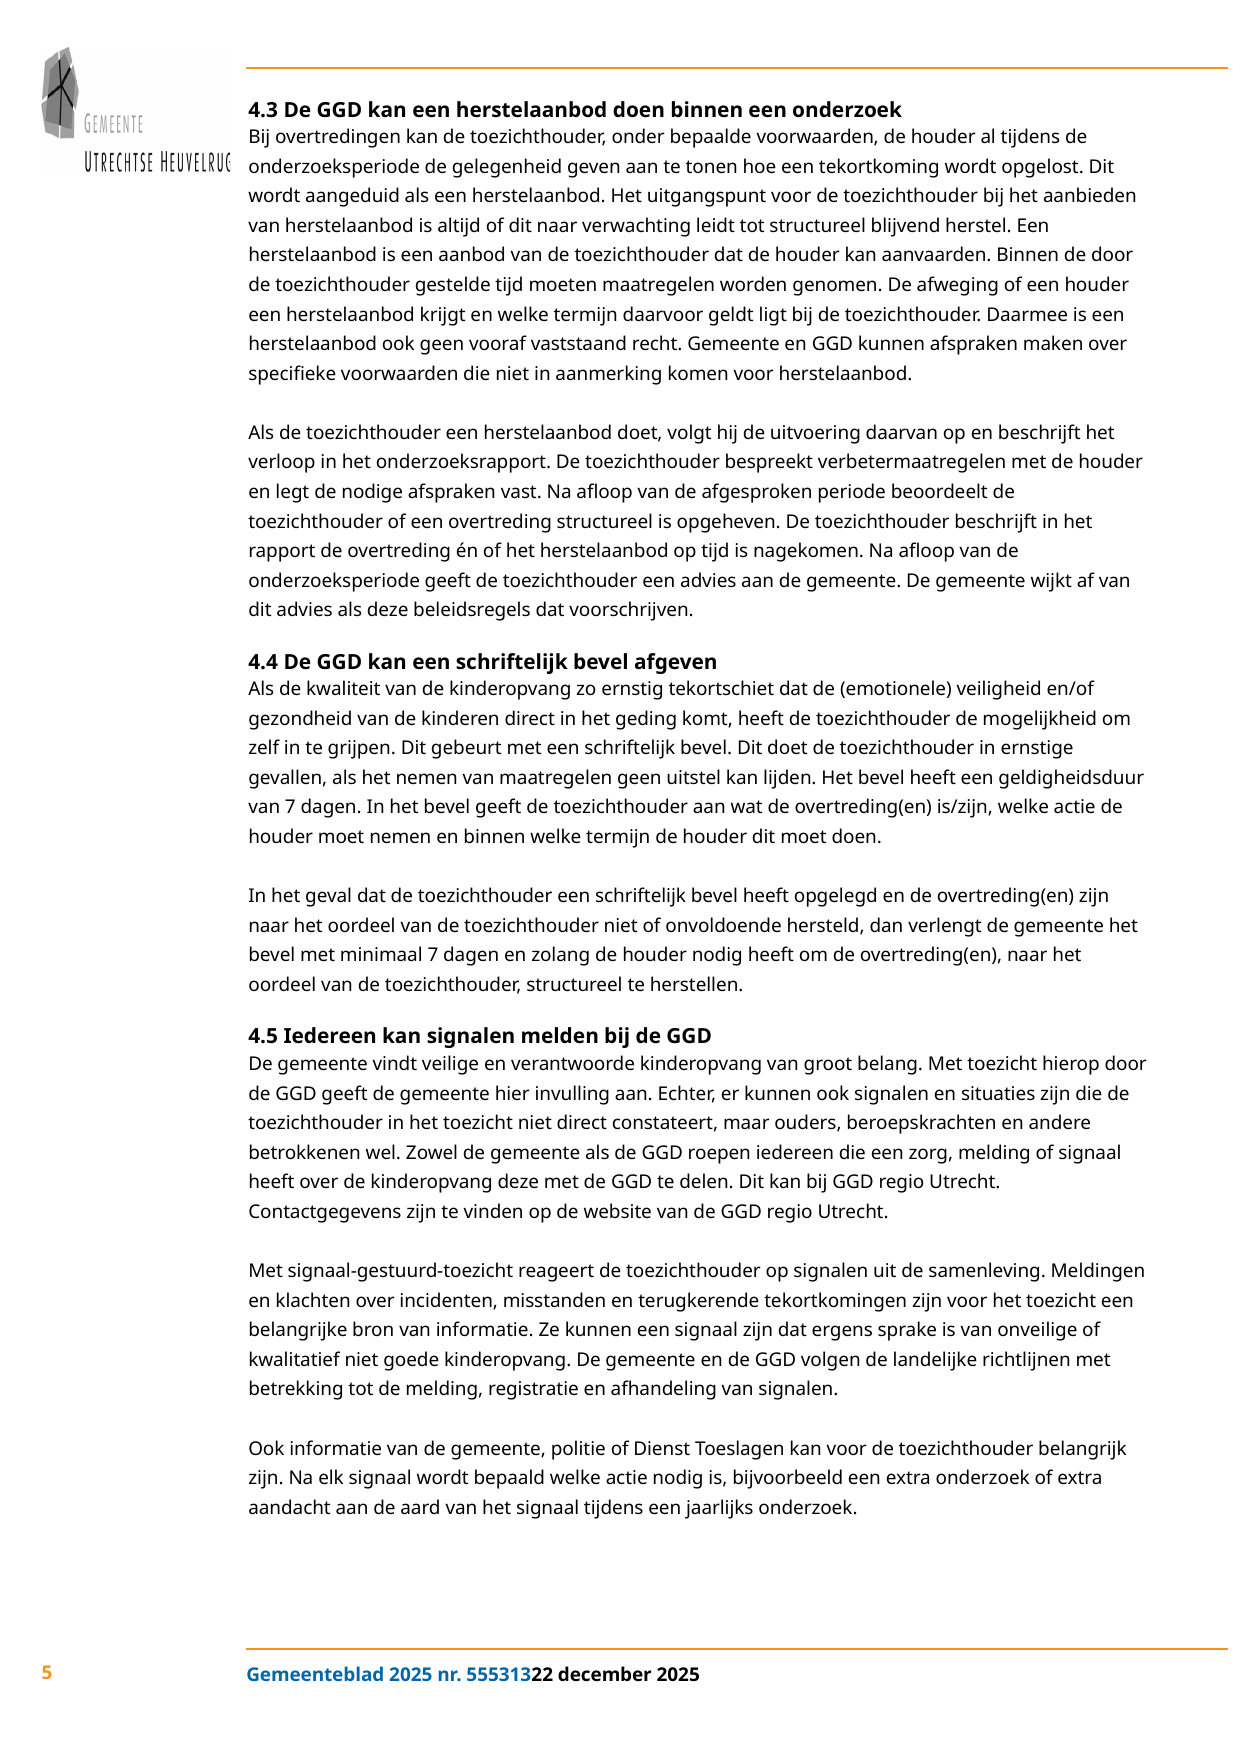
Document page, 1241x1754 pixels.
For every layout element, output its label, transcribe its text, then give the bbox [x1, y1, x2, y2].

text Met signaal-gestuurd-toezicht reageert de toezichthouder op signalen uit de samenleving. Meldingen en klachten over incidenten, misstanden en terugkerende tekortkomingen zijn voor het toezicht een belangrijke bron van informatie. Ze kunnen een signaal zijn dat ergens sprake is van onveilige of kwalitatief niet goede kinderopvang. De gemeente en de GGD volgen de landelijke richtlijnen met betrekking tot de melding, registratie en afhandeling van signalen. [248, 1257, 1152, 1401]
text Bij overtredingen kan de toezichthouder, onder bepaalde voorwaarden, de houder al tijdens de onderzoeksperiode de gelegenheid geven aan te tonen hoe een tekortkoming wordt opgelost. Dit wordt aangeduid als een herstelaanbod. Het uitgangspunt voor de toezichthouder bij het aanbieden van herstelaanbod is altijd of dit naar verwachting leidt tot structureel blijvend herstel. Een herstelaanbod is een aanbod van de toezichthouder dat de houder kan aanvaarden. Binnen de door de toezichthouder gestelde tijd moeten maatregelen worden genomen. De afweging of een houder een herstelaanbod krijgt en welke termijn daarvoor geldt ligt bij de toezichthouder. Daarmee is een herstelaanbod ook geen vooraf vaststaand recht. Gemeente en GGD kunnen afspraken maken over specifieke voorwaarden die niet in aanmerking komen voor herstelaanbod. [248, 123, 1152, 386]
text 4.5 Iedereen kan signalen melden bij de GGD [248, 1022, 1152, 1050]
text Als de kwaliteit van de kinderopvang zo ernstig tekortschiet dat de (emotionele) veiligheid en/of gezondheid van de kinderen direct in het geding komt, heeft de toezichthouder de mogelijkheid om zelf in te grijpen. Dit gebeurt met een schriftelijk bevel. Dit doet de toezichthouder in ernstige gevallen, als het nemen van maatregelen geen uitstel kan lijden. Het bevel heeft een geldigheidsduur van 7 dagen. In het bevel geeft de toezichthouder aan wat de overtreding(en) is/zijn, welke actie de houder moet nemen en binnen welke termijn de houder dit moet doen. [248, 675, 1152, 849]
picture [41, 47, 231, 172]
text Ook informatie van de gemeente, politie of Dienst Toeslagen kan voor de toezichthouder belangrijk zijn. Na elk signaal wordt bepaald welke actie nodig is, bijvoorbeeld een extra onderzoek of extra aandacht aan de aard van het signaal tijdens een jaarlijks onderzoek. [248, 1435, 1152, 1519]
text 4.3 De GGD kan een herstelaanbod doen binnen een onderzoek [248, 95, 1152, 123]
text 4.4 De GGD kan een schriftelijk bevel afgeven [248, 647, 1152, 675]
text Als de toezichthouder een herstelaanbod doet, volgt hij de uitvoering daarvan op en beschrijft het verloop in het onderzoeksrapport. De toezichthouder bespreekt verbetermaatregelen met de houder en legt de nodige afspraken vast. Na afloop van de afgesproken periode beoordeelt de toezichthouder of een overtreding structureel is opgeheven. De toezichthouder beschrijft in het rapport de overtreding én of het herstelaanbod op tijd is nagekomen. Na afloop van de onderzoeksperiode geeft de toezichthouder een advies aan de gemeente. De gemeente wijkt af van dit advies als deze beleidsregels dat voorschrijven. [248, 419, 1152, 622]
text In het geval dat de toezichthouder een schriftelijk bevel heeft opgelegd en de overtreding(en) zijn naar het oordeel van de toezichthouder niet of onvoldoende hersteld, dan verlengt de gemeente het bevel met minimaal 7 dagen en zolang de houder nodig heeft om de overtreding(en), naar het oordeel van de toezichthouder, structureel te herstellen. [248, 882, 1152, 997]
text De gemeente vindt veilige en verantwoorde kinderopvang van groot belang. Met toezicht hierop door de GGD geeft de gemeente hier invulling aan. Echter, er kunnen ook signalen en situaties zijn die de toezichthouder in het toezicht niet direct constateert, maar ouders, beroepskrachten en andere betrokkenen wel. Zowel de gemeente als de GGD roepen iedereen die een zorg, melding of signaal heeft over de kinderopvang deze met de GGD te delen. Dit kan bij GGD regio Utrecht. Contactgegevens zijn te vinden op de website van de GGD regio Utrecht. [248, 1050, 1152, 1224]
